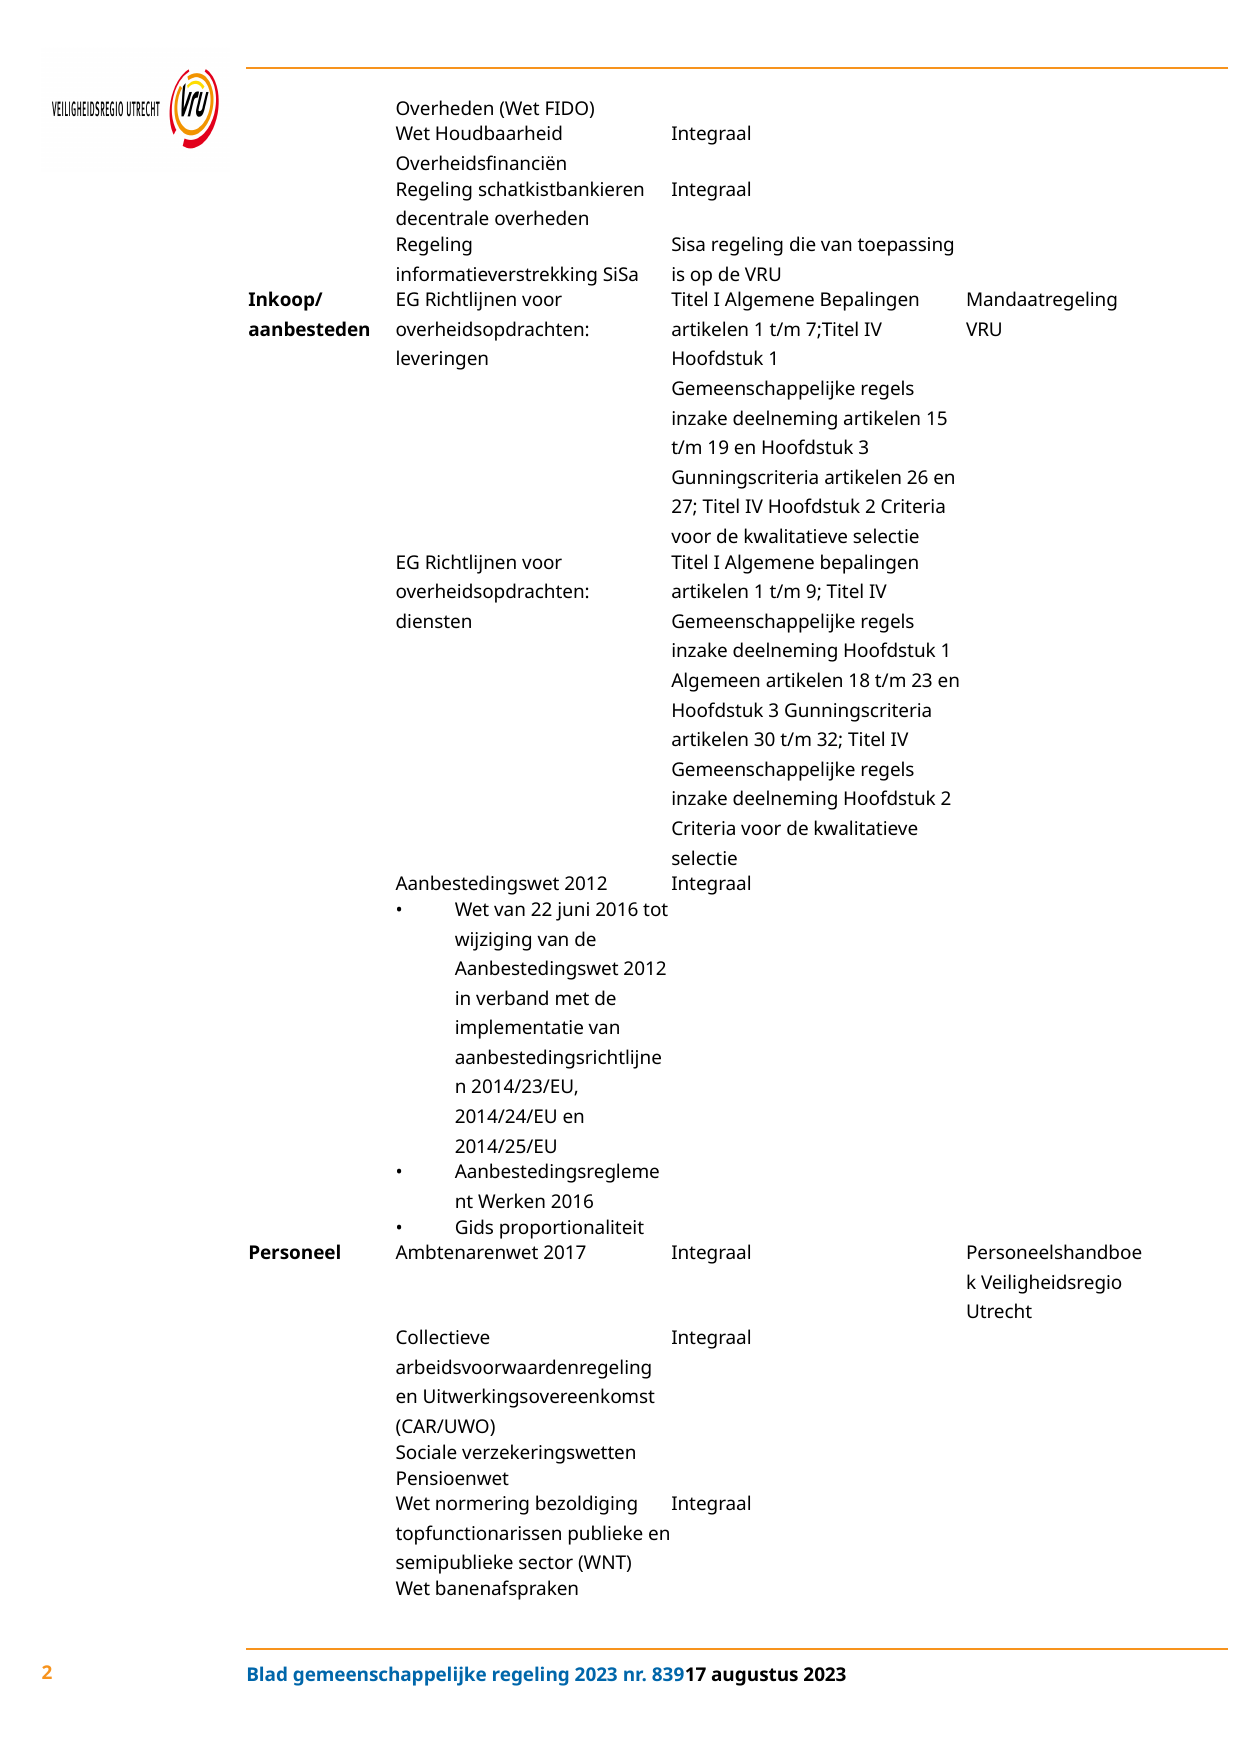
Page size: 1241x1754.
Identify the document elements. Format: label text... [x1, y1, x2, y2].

table_cell [248, 1575, 395, 1601]
table_cell [671, 1465, 966, 1490]
table_cell Integraal [671, 176, 966, 231]
table_cell [966, 95, 1152, 121]
table_cell [248, 1439, 395, 1465]
table_cell Integraal [671, 870, 966, 896]
table_cell Titel I Algemene bepalingen artikelen 1 t/m 9; Titel IV Gemeenschappelijke regels inzake deelneming Hoofdstuk 1 Algemeen artikelen 18 t/m 23 en Hoofdstuk 3 Gunningscriteria artikelen 30 t/m 32; Titel IV Gemeenschappelijke regels inzake deelneming Hoofdstuk 2 Criteria voor de kwalitatieve selectie [671, 549, 966, 870]
table_cell [248, 231, 395, 286]
table_cell [248, 121, 395, 176]
table_cell [248, 1465, 395, 1490]
table_cell [966, 121, 1152, 176]
table_cell Wet banenafspraken [395, 1575, 671, 1601]
table_cell Gids proportionaliteit [395, 1214, 671, 1239]
table_cell Wet normering bezoldiging topfunctionarissen publieke en semipublieke sector (WNT) [395, 1490, 671, 1575]
table_cell Regeling informatieverstrekking SiSa [395, 231, 671, 286]
table_cell [966, 231, 1152, 286]
table_cell [248, 95, 395, 121]
table_cell [966, 176, 1152, 231]
table_cell Aanbestedingswet 2012 [395, 870, 671, 896]
table_cell [248, 1325, 395, 1439]
table_cell [671, 1159, 966, 1214]
table_cell [248, 176, 395, 231]
table_cell [966, 896, 1152, 1158]
table_cell [671, 1439, 966, 1465]
table_cell Integraal [671, 1490, 966, 1575]
table_cell [248, 870, 395, 896]
table_cell [248, 1159, 395, 1214]
table_cell Sociale verzekeringswetten [395, 1439, 671, 1465]
table_cell [966, 1465, 1152, 1490]
table_cell Mandaatregeling VRU [966, 286, 1152, 549]
table_cell Inkoop/aanbesteden [248, 286, 395, 549]
table_cell [671, 1214, 966, 1239]
table_cell [671, 1575, 966, 1601]
table_cell [966, 1325, 1152, 1439]
table_cell EG Richtlijnen voor overheidsopdrachten: diensten [395, 549, 671, 870]
table_cell [966, 870, 1152, 896]
table_cell Collectieve arbeidsvoorwaardenregeling en Uitwerkingsovereenkomst (CAR/UWO) [395, 1325, 671, 1439]
table_cell [966, 549, 1152, 870]
table_cell Wet van 22 juni 2016 tot wijziging van de Aanbestedingswet 2012 in verband met de implementatie van aanbestedingsrichtlijnen 2014/23/EU, 2014/24/EU en 2014/25/EU [395, 896, 671, 1158]
table_cell Regeling schatkistbankieren decentrale overheden [395, 176, 671, 231]
table_cell Ambtenarenwet 2017 [395, 1240, 671, 1324]
table_cell [248, 1214, 395, 1239]
table_cell [248, 896, 395, 1158]
table_cell Titel I Algemene Bepalingen artikelen 1 t/m 7;Titel IV Hoofdstuk 1 Gemeenschappelijke regels inzake deelneming artikelen 15 t/m 19 en Hoofdstuk 3 Gunningscriteria artikelen 26 en 27; Titel IV Hoofdstuk 2 Criteria voor de kwalitatieve selectie [671, 286, 966, 549]
table_cell Integraal [671, 121, 966, 176]
table_cell [966, 1490, 1152, 1575]
table_cell [966, 1214, 1152, 1239]
table_cell Wet Houdbaarheid Overheidsfinanciën [395, 121, 671, 176]
table_cell Sisa regeling die van toepassing is op de VRU [671, 231, 966, 286]
table_cell Personeelshandboek Veiligheidsregio Utrecht [966, 1240, 1152, 1324]
table_cell EG Richtlijnen voor overheidsopdrachten: leveringen [395, 286, 671, 549]
table_cell [671, 896, 966, 1158]
table_cell [248, 549, 395, 870]
table_cell [966, 1159, 1152, 1214]
table_cell [671, 95, 966, 121]
table_cell [248, 1490, 395, 1575]
table_cell Overheden (Wet FIDO) [395, 95, 671, 121]
table_cell Pensioenwet [395, 1465, 671, 1490]
table_cell Personeel [248, 1240, 395, 1324]
table_cell Integraal [671, 1240, 966, 1324]
table_cell Aanbestedingsreglement Werken 2016 [395, 1159, 671, 1214]
table_cell [966, 1575, 1152, 1601]
picture [41, 47, 231, 172]
table_cell [966, 1439, 1152, 1465]
table_cell Integraal [671, 1325, 966, 1439]
